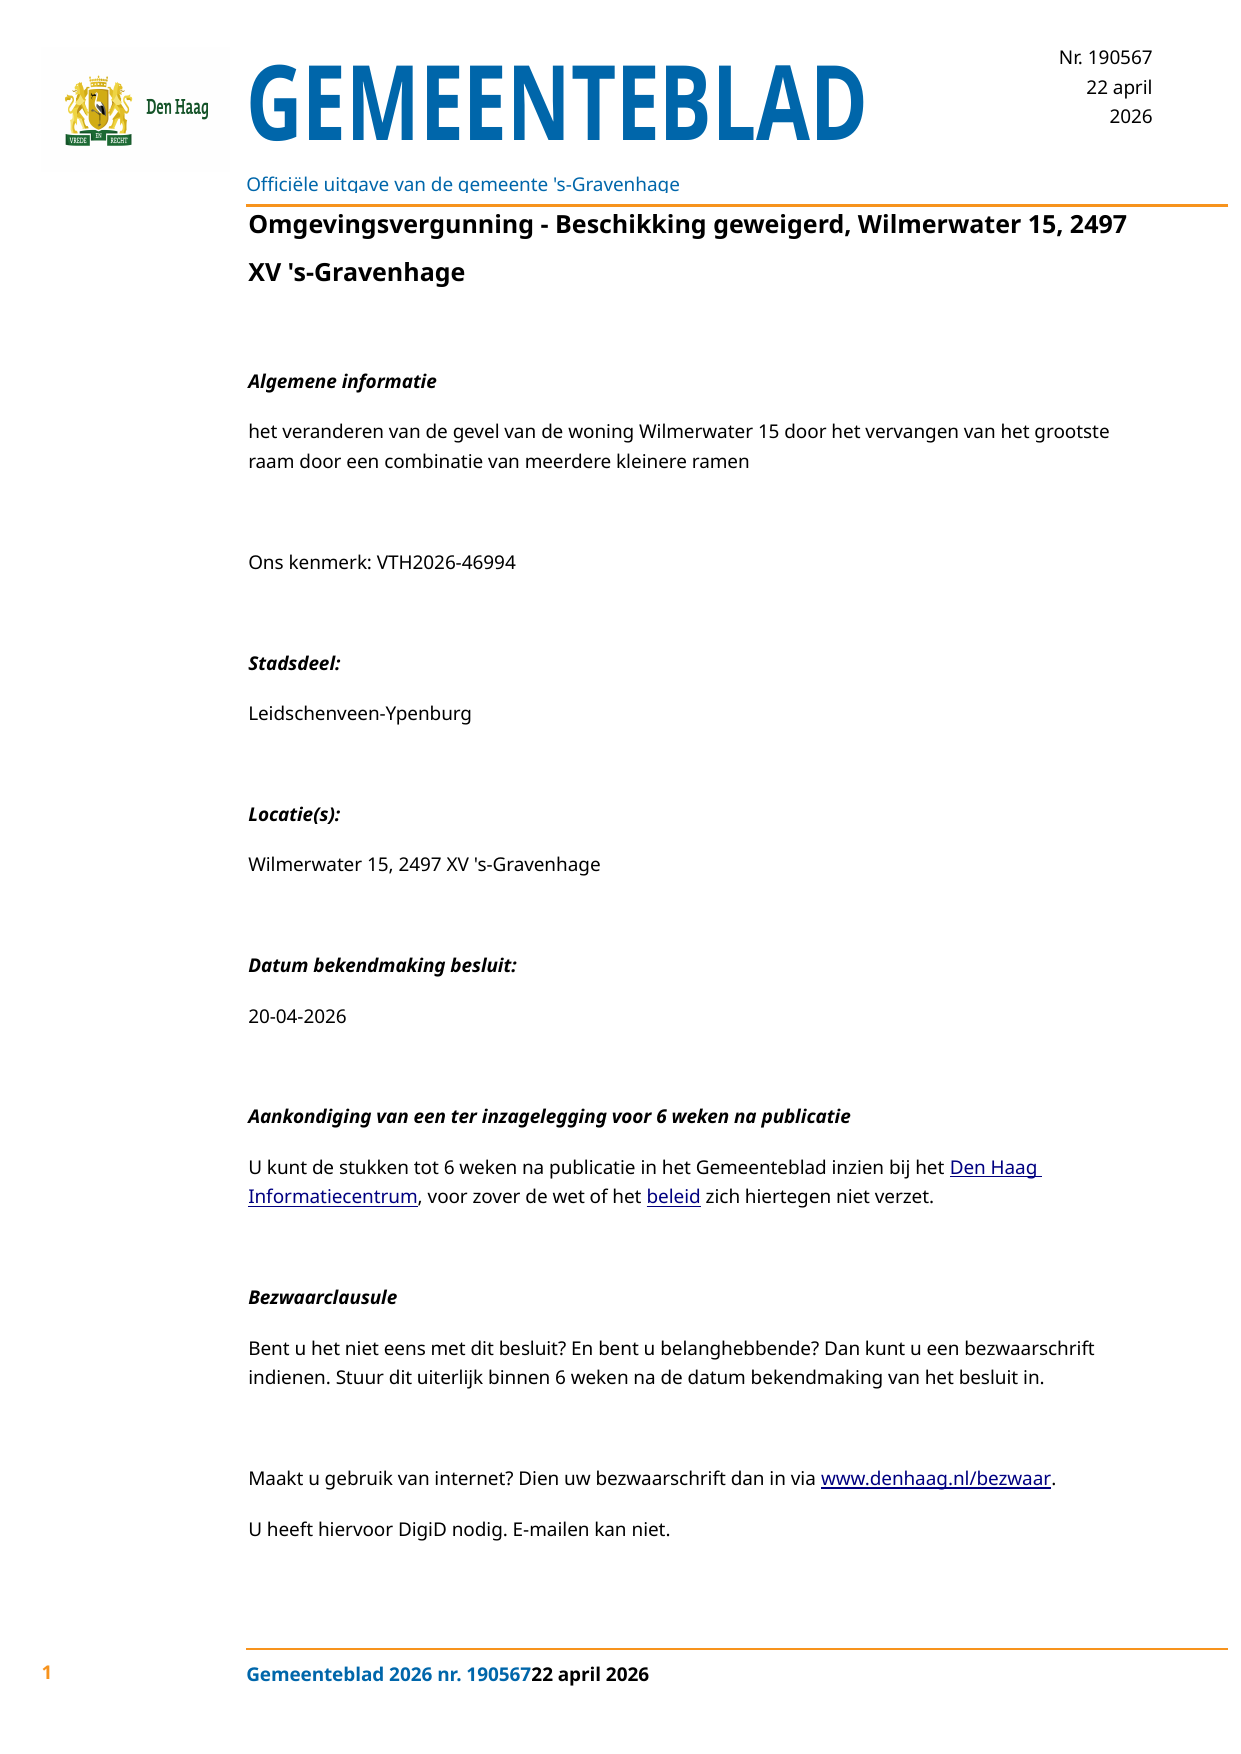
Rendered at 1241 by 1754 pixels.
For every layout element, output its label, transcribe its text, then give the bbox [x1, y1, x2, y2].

text het veranderen van de gevel van de woning Wilmerwater 15 door het vervangen van het grootste raam door een combinatie van meerdere kleinere ramen [248, 419, 1152, 474]
text U kunt de stukken tot 6 weken na publicatie in het Gemeenteblad inzien bij het Den Haag Informatiecentrum, voor zover de wet of het beleid zich hiertegen niet verzet. [248, 1154, 1152, 1209]
text Bent u het niet eens met dit besluit? En bent u belanghebbende? Dan kunt u een bezwaarschrift indienen. Stuur dit uiterlijk binnen 6 weken na de datum bekendmaking van het besluit in. [248, 1335, 1152, 1390]
text Stadsdeel: [248, 650, 1152, 676]
text Ons kenmerk: VTH2026-46994 [248, 549, 1152, 575]
text Locatie(s): [248, 801, 1152, 827]
text Wilmerwater 15, 2497 XV 's-Gravenhage [248, 852, 1152, 877]
text Algemene informatie [248, 368, 1152, 394]
text Bezwaarclausule [248, 1284, 1152, 1310]
text 20-04-2026 [248, 1003, 1152, 1029]
text U heeft hiervoor DigiD nodig. E-mailen kan niet. [248, 1516, 1152, 1542]
text Leidschenveen-Ypenburg [248, 700, 1152, 726]
text Maakt u gebruik van internet? Dien uw bezwaarschrift dan in via www.denhaag.nl/bezwaar. [248, 1465, 1152, 1491]
text Omgevingsvergunning - Beschikking geweigerd, Wilmerwater 15, 2497 XV 's-Gravenhage [248, 207, 1152, 288]
picture [41, 47, 231, 172]
text Aankondiging van een ter inzagelegging voor 6 weken na publicatie [248, 1104, 1152, 1129]
text Datum bekendmaking besluit: [248, 952, 1152, 978]
